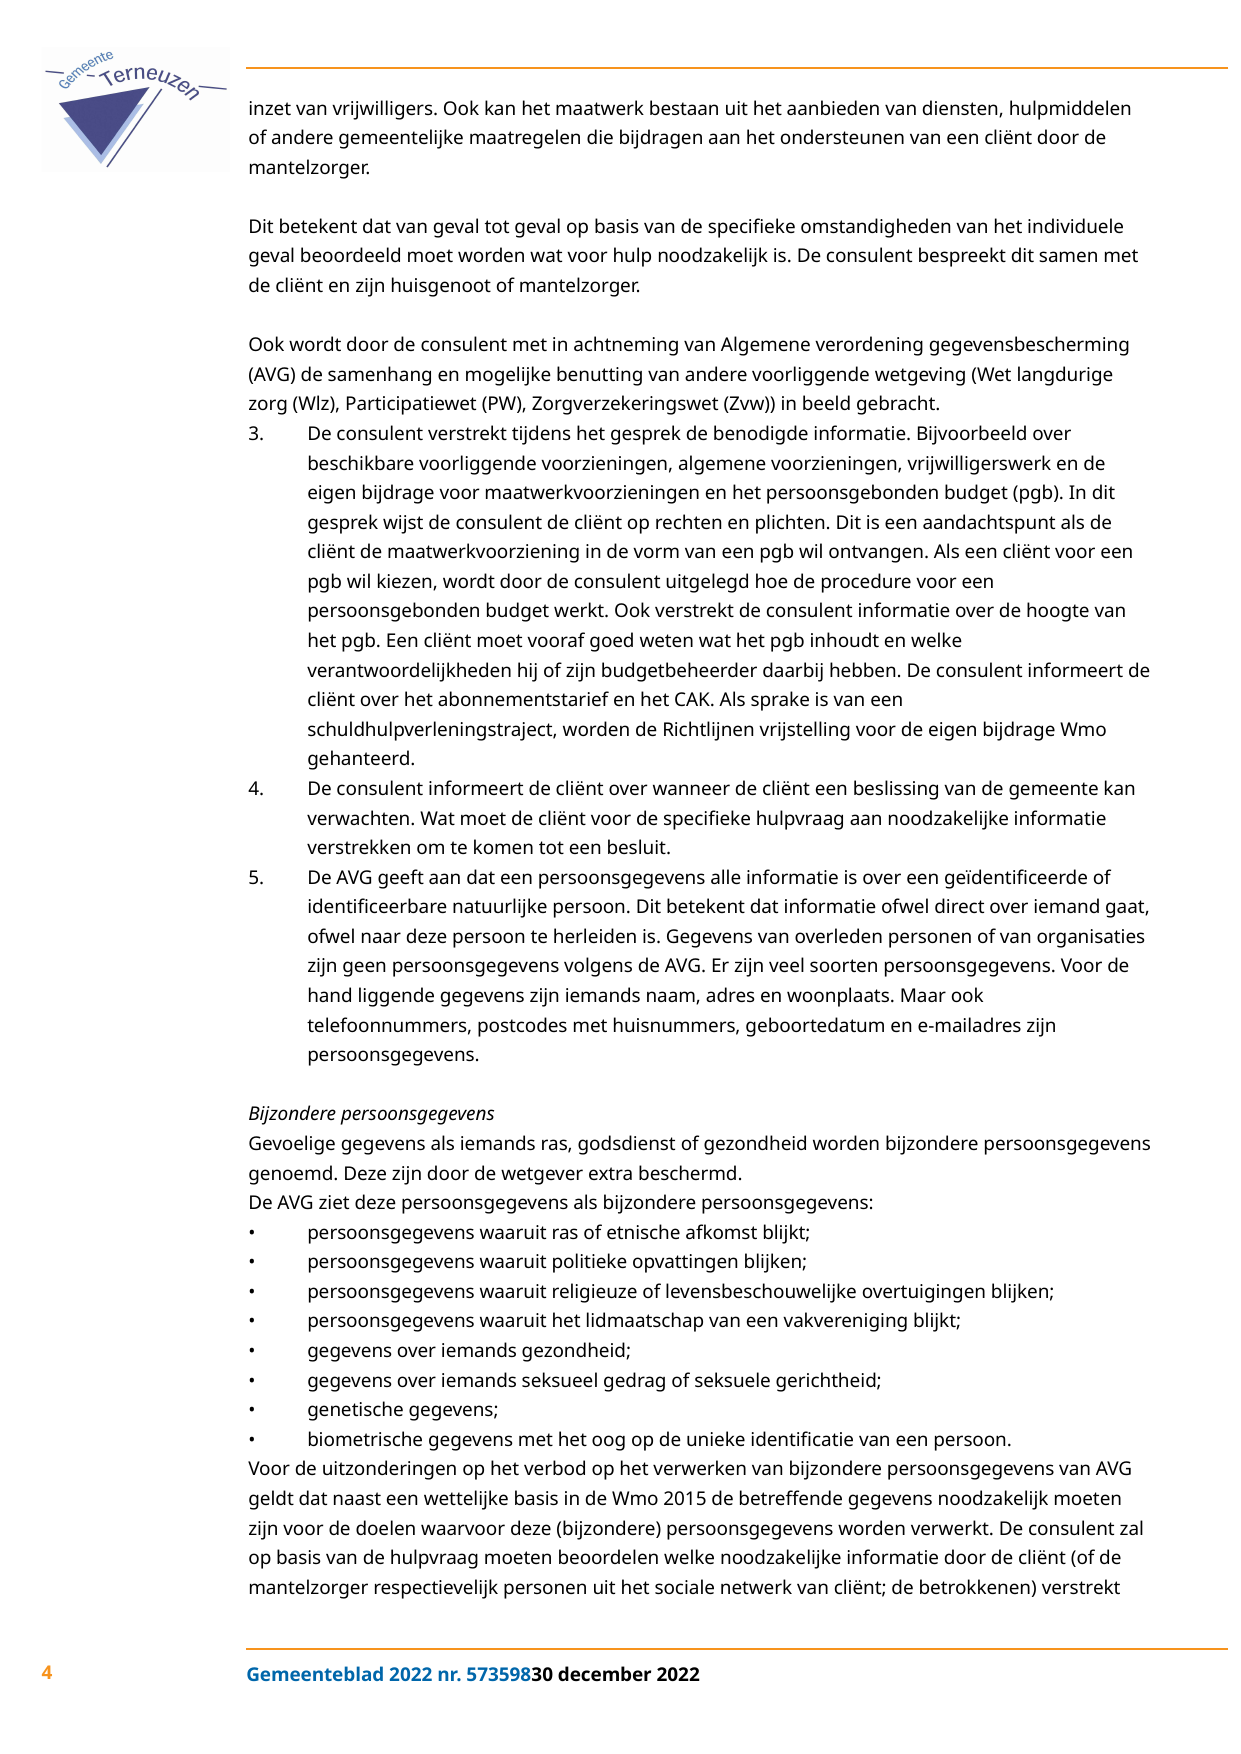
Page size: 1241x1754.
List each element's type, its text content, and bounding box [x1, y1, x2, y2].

picture [41, 47, 231, 172]
list biometrische gegevens met het oog op de unieke identificatie van een persoon. [248, 1426, 1152, 1452]
list persoonsgegevens waaruit religieuze of levensbeschouwelijke overtuigingen blijken; [248, 1278, 1152, 1304]
text inzet van vrijwilligers. Ook kan het maatwerk bestaan uit het aanbieden van diensten, hulpmiddelen of andere gemeentelijke maatregelen die bijdragen aan het ondersteunen van een cliënt door de mantelzorger. [248, 95, 1152, 180]
list De consulent verstrekt tijdens het gesprek de benodigde informatie. Bijvoorbeeld over beschikbare voorliggende voorzieningen, algemene voorzieningen, vrijwilligerswerk en de eigen bijdrage voor maatwerkvoorzieningen en het persoonsgebonden budget (pgb). In dit gesprek wijst de consulent de cliënt op rechten en plichten. Dit is een aandachtspunt als de cliënt de maatwerkvoorziening in de vorm van een pgb wil ontvangen. Als een cliënt voor een pgb wil kiezen, wordt door de consulent uitgelegd hoe de procedure voor een persoonsgebonden budget werkt. Ook verstrekt de consulent informatie over de hoogte van het pgb. Een cliënt moet vooraf goed weten wat het pgb inhoudt en welke verantwoordelijkheden hij of zijn budgetbeheerder daarbij hebben. De consulent informeert de cliënt over het abonnementstarief en het CAK. Als sprake is van een schuldhulpverleningstraject, worden de Richtlijnen vrijstelling voor de eigen bijdrage Wmo gehanteerd. [248, 420, 1152, 771]
list De AVG geeft aan dat een persoonsgegevens alle informatie is over een geïdentificeerde of identificeerbare natuurlijke persoon. Dit betekent dat informatie ofwel direct over iemand gaat, ofwel naar deze persoon te herleiden is. Gegevens van overleden personen of van organisaties zijn geen persoonsgegevens volgens de AVG. Er zijn veel soorten persoonsgegevens. Voor de hand liggende gegevens zijn iemands naam, adres en woonplaats. Maar ook telefoonnummers, postcodes met huisnummers, geboortedatum en e-mailadres zijn persoonsgegevens. [248, 864, 1152, 1067]
list persoonsgegevens waaruit het lidmaatschap van een vakvereniging blijkt; [248, 1308, 1152, 1333]
text De AVG ziet deze persoonsgegevens als bijzondere persoonsgegevens: [248, 1189, 1152, 1215]
list genetische gegevens; [248, 1396, 1152, 1422]
text Bijzondere persoonsgegevens [248, 1101, 1152, 1126]
list persoonsgegevens waaruit ras of etnische afkomst blijkt; [248, 1219, 1152, 1245]
text Voor de uitzonderingen op het verbod op het verwerken van bijzondere persoonsgegevens van AVG geldt dat naast een wettelijke basis in de Wmo 2015 de betreffende gegevens noodzakelijk moeten zijn voor de doelen waarvoor deze (bijzondere) persoonsgegevens worden verwerkt. De consulent zal op basis van de hulpvraag moeten beoordelen welke noodzakelijke informatie door de cliënt (of de mantelzorger respectievelijk personen uit het sociale netwerk van cliënt; de betrokkenen) verstrekt [248, 1456, 1152, 1600]
text Ook wordt door de consulent met in achtneming van Algemene verordening gegevensbescherming (AVG) de samenhang en mogelijke benutting van andere voorliggende wetgeving (Wet langdurige zorg (Wlz), Participatiewet (PW), Zorgverzekeringswet (Zvw)) in beeld gebracht. [248, 331, 1152, 416]
list persoonsgegevens waaruit politieke opvattingen blijken; [248, 1248, 1152, 1274]
text Dit betekent dat van geval tot geval op basis van de specifieke omstandigheden van het individuele geval beoordeeld moet worden wat voor hulp noodzakelijk is. De consulent bespreekt dit samen met de cliënt en zijn huisgenoot of mantelzorger. [248, 213, 1152, 298]
list De consulent informeert de cliënt over wanneer de cliënt een beslissing van de gemeente kan verwachten. Wat moet de cliënt voor de specifieke hulpvraag aan noodzakelijke informatie verstrekken om te komen tot een besluit. [248, 775, 1152, 860]
list gegevens over iemands gezondheid; [248, 1337, 1152, 1363]
text Gevoelige gegevens als iemands ras, godsdienst of gezondheid worden bijzondere persoonsgegevens genoemd. Deze zijn door de wetgever extra beschermd. [248, 1130, 1152, 1186]
list gegevens over iemands seksueel gedrag of seksuele gerichtheid; [248, 1367, 1152, 1393]
